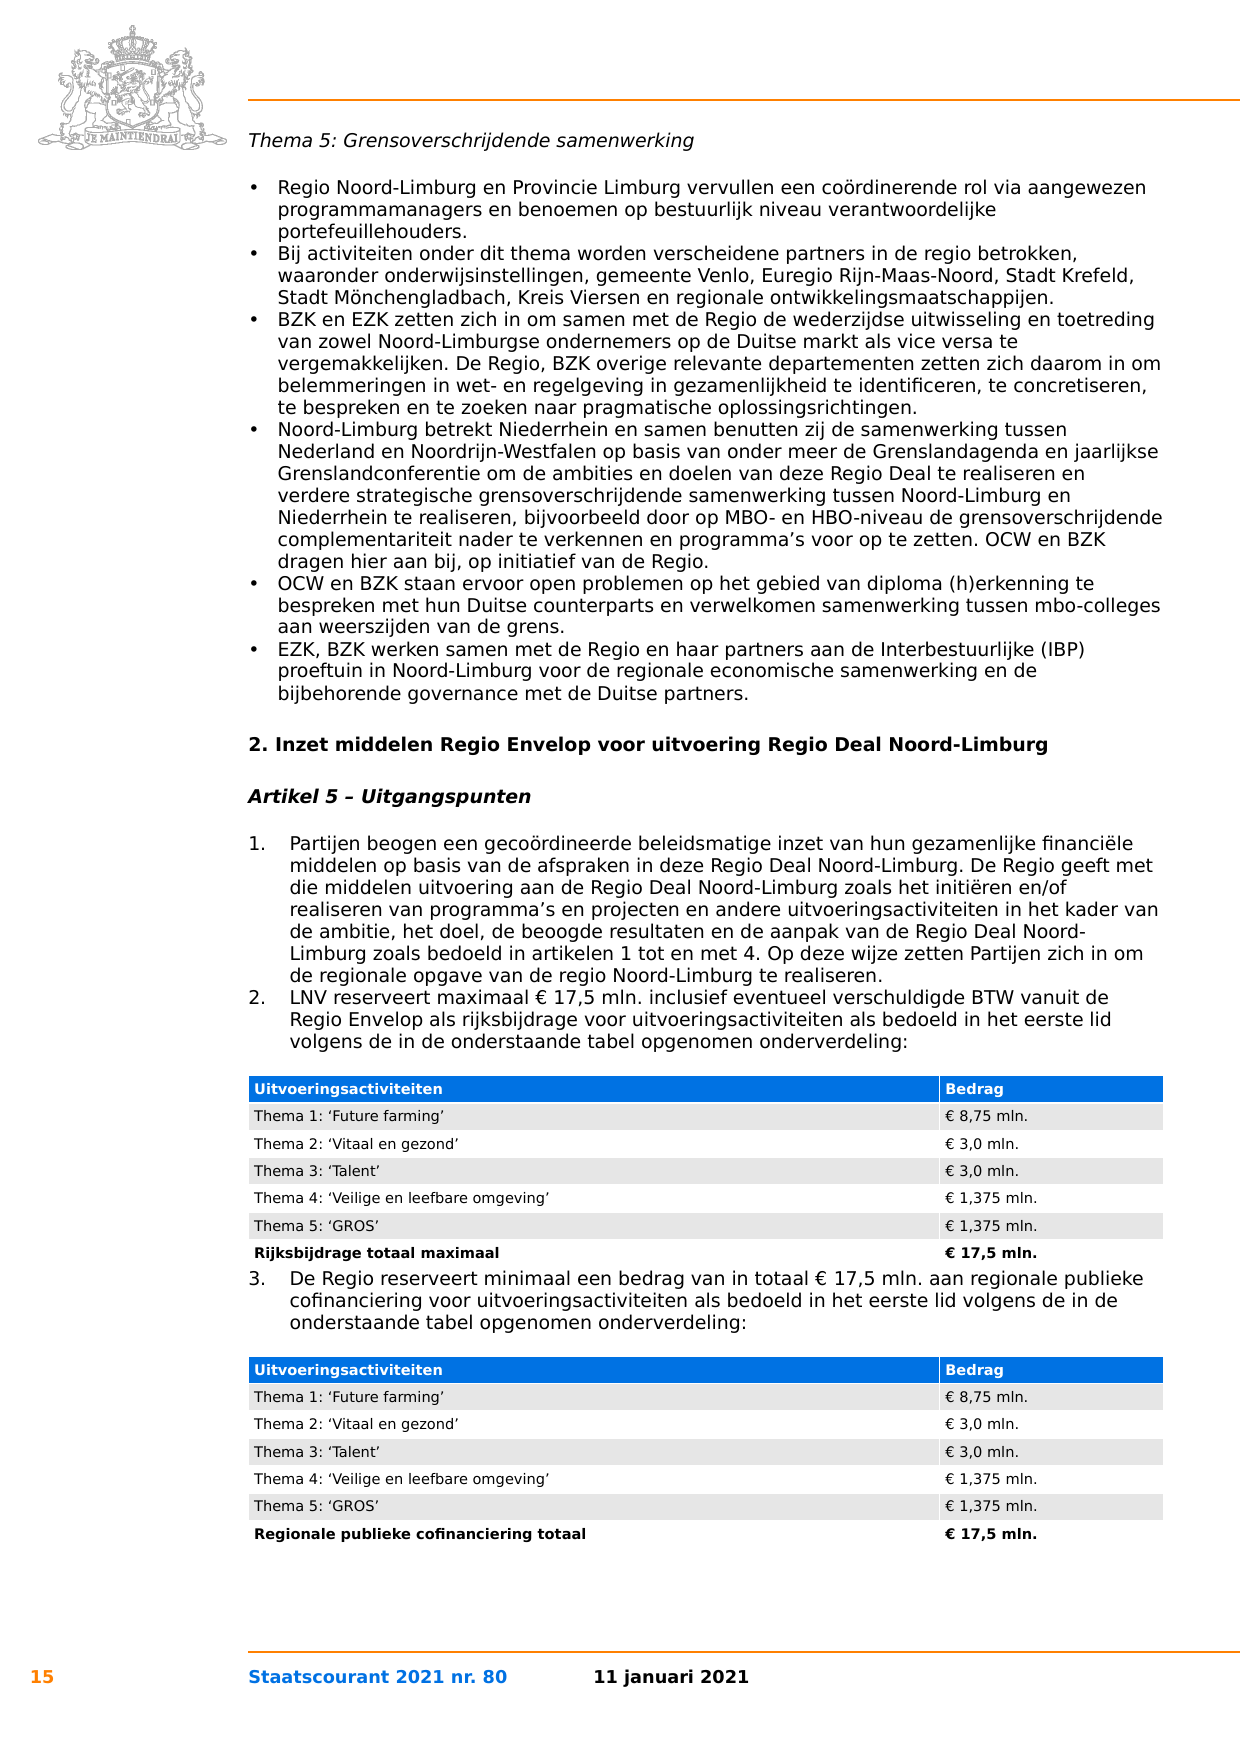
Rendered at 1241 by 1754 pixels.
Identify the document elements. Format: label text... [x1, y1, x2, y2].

table_cell € 3,0 mln. [940, 1158, 1163, 1184]
table_header Uitvoeringsactiviteiten [249, 1357, 939, 1383]
table_cell Thema 1: ‘Future farming’ [249, 1104, 939, 1130]
subtitle Artikel 5 – Uitgangspunten [248, 786, 1163, 808]
table_cell Thema 3: ‘Talent’ [249, 1439, 939, 1465]
table_cell Rijksbijdrage totaal maximaal [249, 1240, 939, 1267]
table_header Bedrag [940, 1357, 1163, 1383]
text 1. Partijen beogen een gecoördineerde beleidsmatige inzet van hun gezamenlijke financiële middelen op basis van de afspraken in deze Regio Deal Noord-Limburg. De Regio geeft met die middelen uitvoering aan de Regio Deal Noord-Limburg zoals het initiëren en/of realiseren van programma’s en projecten en andere uitvoeringsactiviteiten in het kader van de ambitie, het doel, de beoogde resultaten en de aanpak van de Regio Deal Noord-Limburg zoals bedoeld in artikelen 1 tot en met 4. Op deze wijze zetten Partijen zich in om de regionale opgave van de regio Noord-Limburg te realiseren. [248, 833, 1163, 987]
table_cell Thema 2: ‘Vitaal en gezond’ [249, 1131, 939, 1157]
table_header Bedrag [940, 1076, 1163, 1102]
text • BZK en EZK zetten zich in om samen met de Regio de wederzijdse uitwisseling en toetreding van zowel Noord-Limburgse ondernemers op de Duitse markt als vice versa te vergemakkelijken. De Regio, BZK overige relevante departementen zetten zich daarom in om belemmeringen in wet- en regelgeving in gezamenlijkheid te identificeren, te concretiseren, te bespreken en te zoeken naar pragmatische oplossingsrichtingen. [248, 309, 1163, 419]
table_cell € 8,75 mln. [940, 1384, 1163, 1410]
subtitle 2. Inzet middelen Regio Envelop voor uitvoering Regio Deal Noord-Limburg [248, 734, 1163, 756]
text • Regio Noord-Limburg en Provincie Limburg vervullen een coördinerende rol via aangewezen programmamanagers en benoemen op bestuurlijk niveau verantwoordelijke portefeuillehouders. [248, 177, 1163, 243]
text • EZK, BZK werken samen met de Regio en haar partners aan de Interbestuurlijke (IBP) proeftuin in Noord-Limburg voor de regionale economische samenwerking en de bijbehorende governance met de Duitse partners. [248, 638, 1163, 704]
subtitle Thema 5: Grensoverschrijdende samenwerking [248, 130, 1163, 152]
table_cell Regionale publieke cofinanciering totaal [249, 1521, 939, 1547]
table_cell € 17,5 mln. [940, 1240, 1163, 1267]
table_cell Thema 2: ‘Vitaal en gezond’ [249, 1411, 939, 1438]
table_cell Thema 3: ‘Talent’ [249, 1158, 939, 1184]
text • Noord-Limburg betrekt Niederrhein en samen benutten zij de samenwerking tussen Nederland en Noordrijn-Westfalen op basis van onder meer de Grenslandagenda en jaarlijkse Grenslandconferentie om de ambities en doelen van deze Regio Deal te realiseren en verdere strategische grensoverschrijdende samenwerking tussen Noord-Limburg en Niederrhein te realiseren, bijvoorbeeld door op MBO- en HBO-niveau de grensoverschrijdende complementariteit nader te verkennen en programma’s voor op te zetten. OCW en BZK dragen hier aan bij, op initiatief van de Regio. [248, 419, 1163, 572]
table_cell € 17,5 mln. [940, 1521, 1163, 1547]
table_cell € 3,0 mln. [940, 1439, 1163, 1465]
text • Bij activiteiten onder dit thema worden verscheidene partners in de regio betrokken, waaronder onderwijsinstellingen, gemeente Venlo, Euregio Rijn-Maas-Noord, Stadt Krefeld, Stadt Mönchengladbach, Kreis Viersen en regionale ontwikkelingsmaatschappijen. [248, 243, 1163, 309]
table_header Uitvoeringsactiviteiten [249, 1076, 939, 1102]
table_cell € 1,375 mln. [940, 1494, 1163, 1520]
table_cell € 8,75 mln. [940, 1104, 1163, 1130]
table_cell € 1,375 mln. [940, 1466, 1163, 1493]
table_cell Thema 5: ‘GROS’ [249, 1494, 939, 1520]
table_cell Thema 1: ‘Future farming’ [249, 1384, 939, 1410]
picture [38, 25, 227, 150]
table_cell € 1,375 mln. [940, 1213, 1163, 1239]
text • OCW en BZK staan ervoor open problemen op het gebied van diploma (h)erkenning te bespreken met hun Duitse counterparts en verwelkomen samenwerking tussen mbo-colleges aan weerszijden van de grens. [248, 572, 1163, 638]
table_cell € 3,0 mln. [940, 1411, 1163, 1438]
text 3. De Regio reserveert minimaal een bedrag van in totaal € 17,5 mln. aan regionale publieke cofinanciering voor uitvoeringsactiviteiten als bedoeld in het eerste lid volgens de in de onderstaande tabel opgenomen onderverdeling: [248, 1268, 1163, 1334]
table_cell Thema 5: ‘GROS’ [249, 1213, 939, 1239]
table_cell € 1,375 mln. [940, 1186, 1163, 1212]
text 2. LNV reserveert maximaal € 17,5 mln. inclusief eventueel verschuldigde BTW vanuit de Regio Envelop als rijksbijdrage voor uitvoeringsactiviteiten als bedoeld in het eerste lid volgens de in de onderstaande tabel opgenomen onderverdeling: [248, 987, 1163, 1053]
table_cell Thema 4: ‘Veilige en leefbare omgeving’ [249, 1466, 939, 1493]
table_cell € 3,0 mln. [940, 1131, 1163, 1157]
table_cell Thema 4: ‘Veilige en leefbare omgeving’ [249, 1186, 939, 1212]
